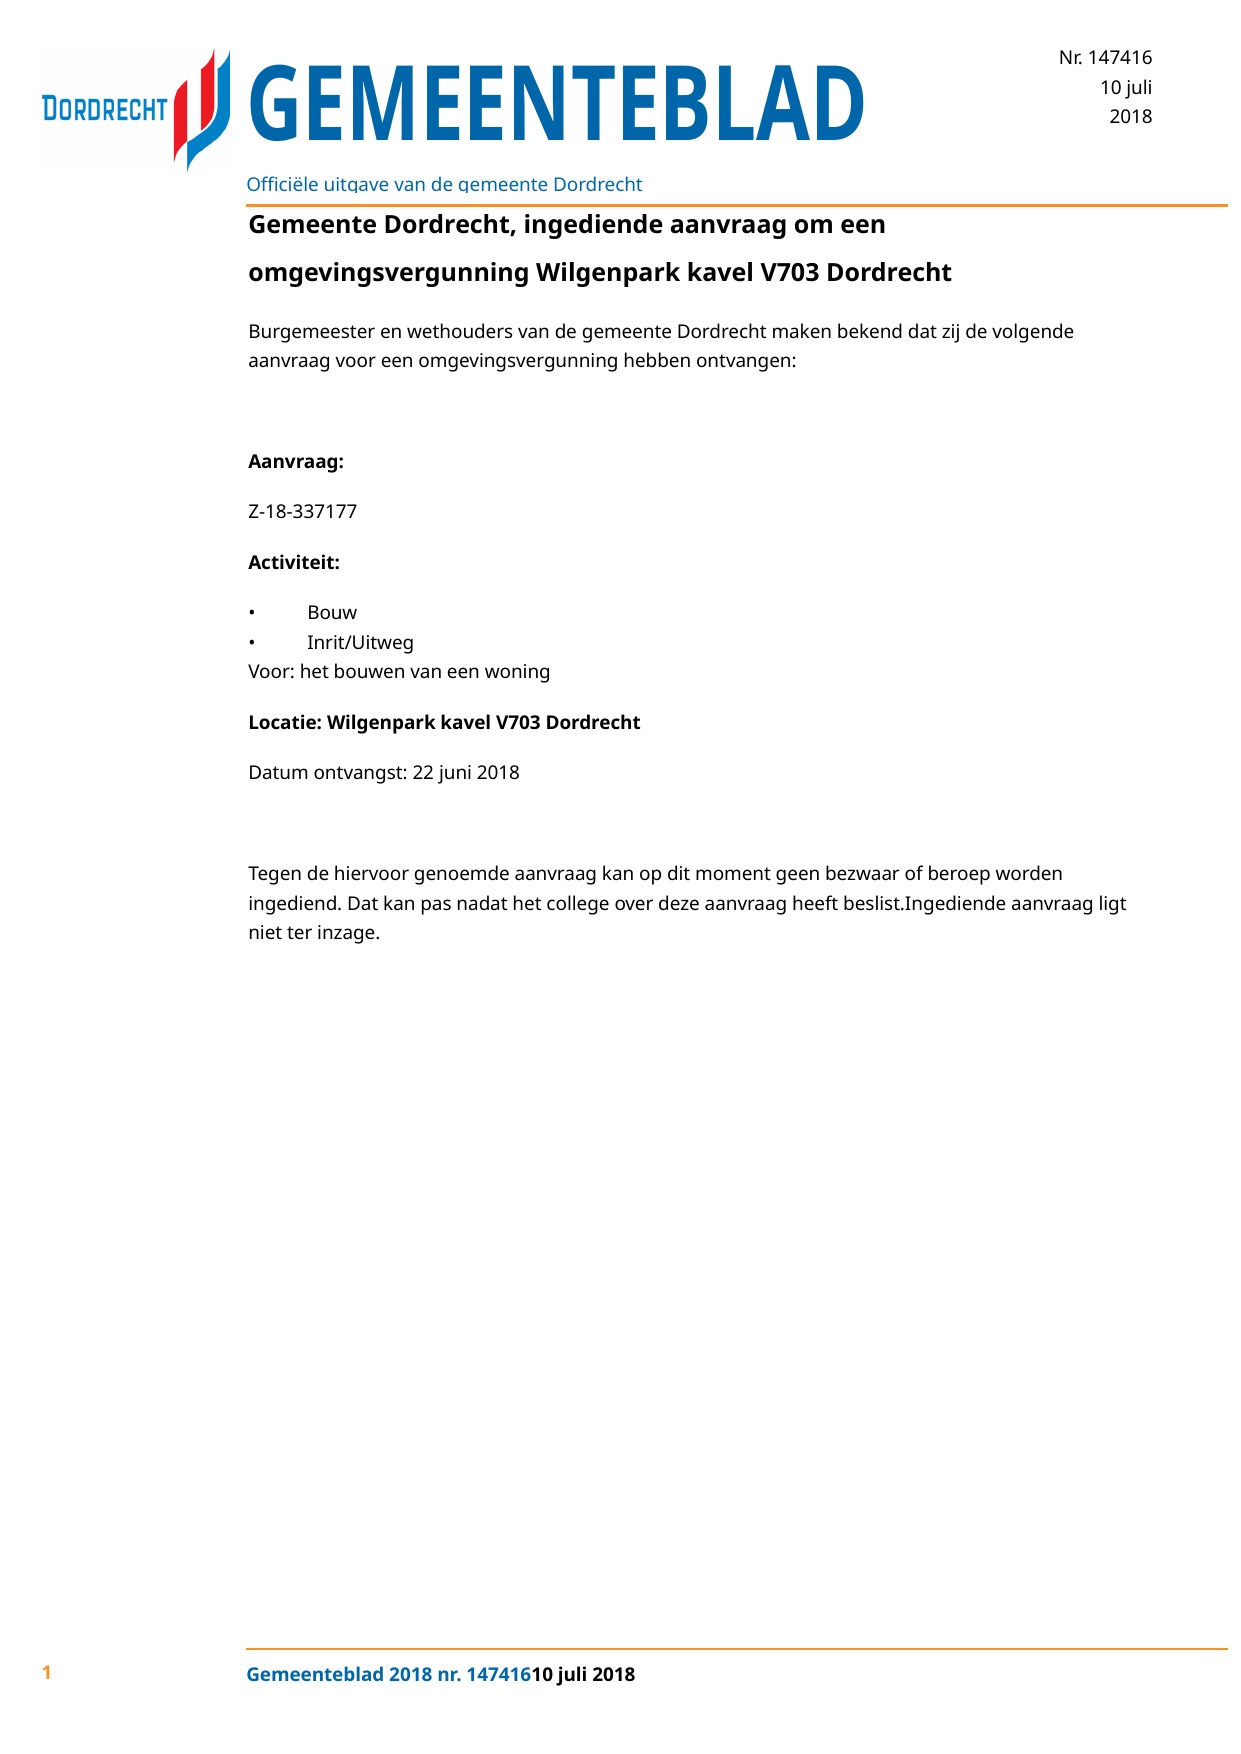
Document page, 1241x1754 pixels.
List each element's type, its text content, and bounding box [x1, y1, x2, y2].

text Gemeente Dordrecht, ingediende aanvraag om een omgevingsvergunning Wilgenpark kavel V703 Dordrecht [248, 207, 1152, 288]
text Z-18-337177 [248, 499, 1152, 524]
text Activiteit: [248, 549, 1152, 575]
list Bouw [248, 599, 1152, 625]
text Datum ontvangst: 22 juni 2018 [248, 759, 1152, 785]
text Burgemeester en wethouders van de gemeente Dordrecht maken bekend dat zij de volgende aanvraag voor een omgevingsvergunning hebben ontvangen: [248, 318, 1152, 373]
picture [41, 47, 231, 172]
text Voor: het bouwen van een woning [248, 659, 1152, 684]
text Locatie: Wilgenpark kavel V703 Dordrecht [248, 709, 1152, 735]
list Inrit/Uitweg [248, 629, 1152, 655]
text Aanvraag: [248, 448, 1152, 474]
text Tegen de hiervoor genoemde aanvraag kan op dit moment geen bezwaar of beroep worden ingediend. Dat kan pas nadat het college over deze aanvraag heeft beslist.Ingediende aanvraag ligt niet ter inzage. [248, 860, 1152, 945]
